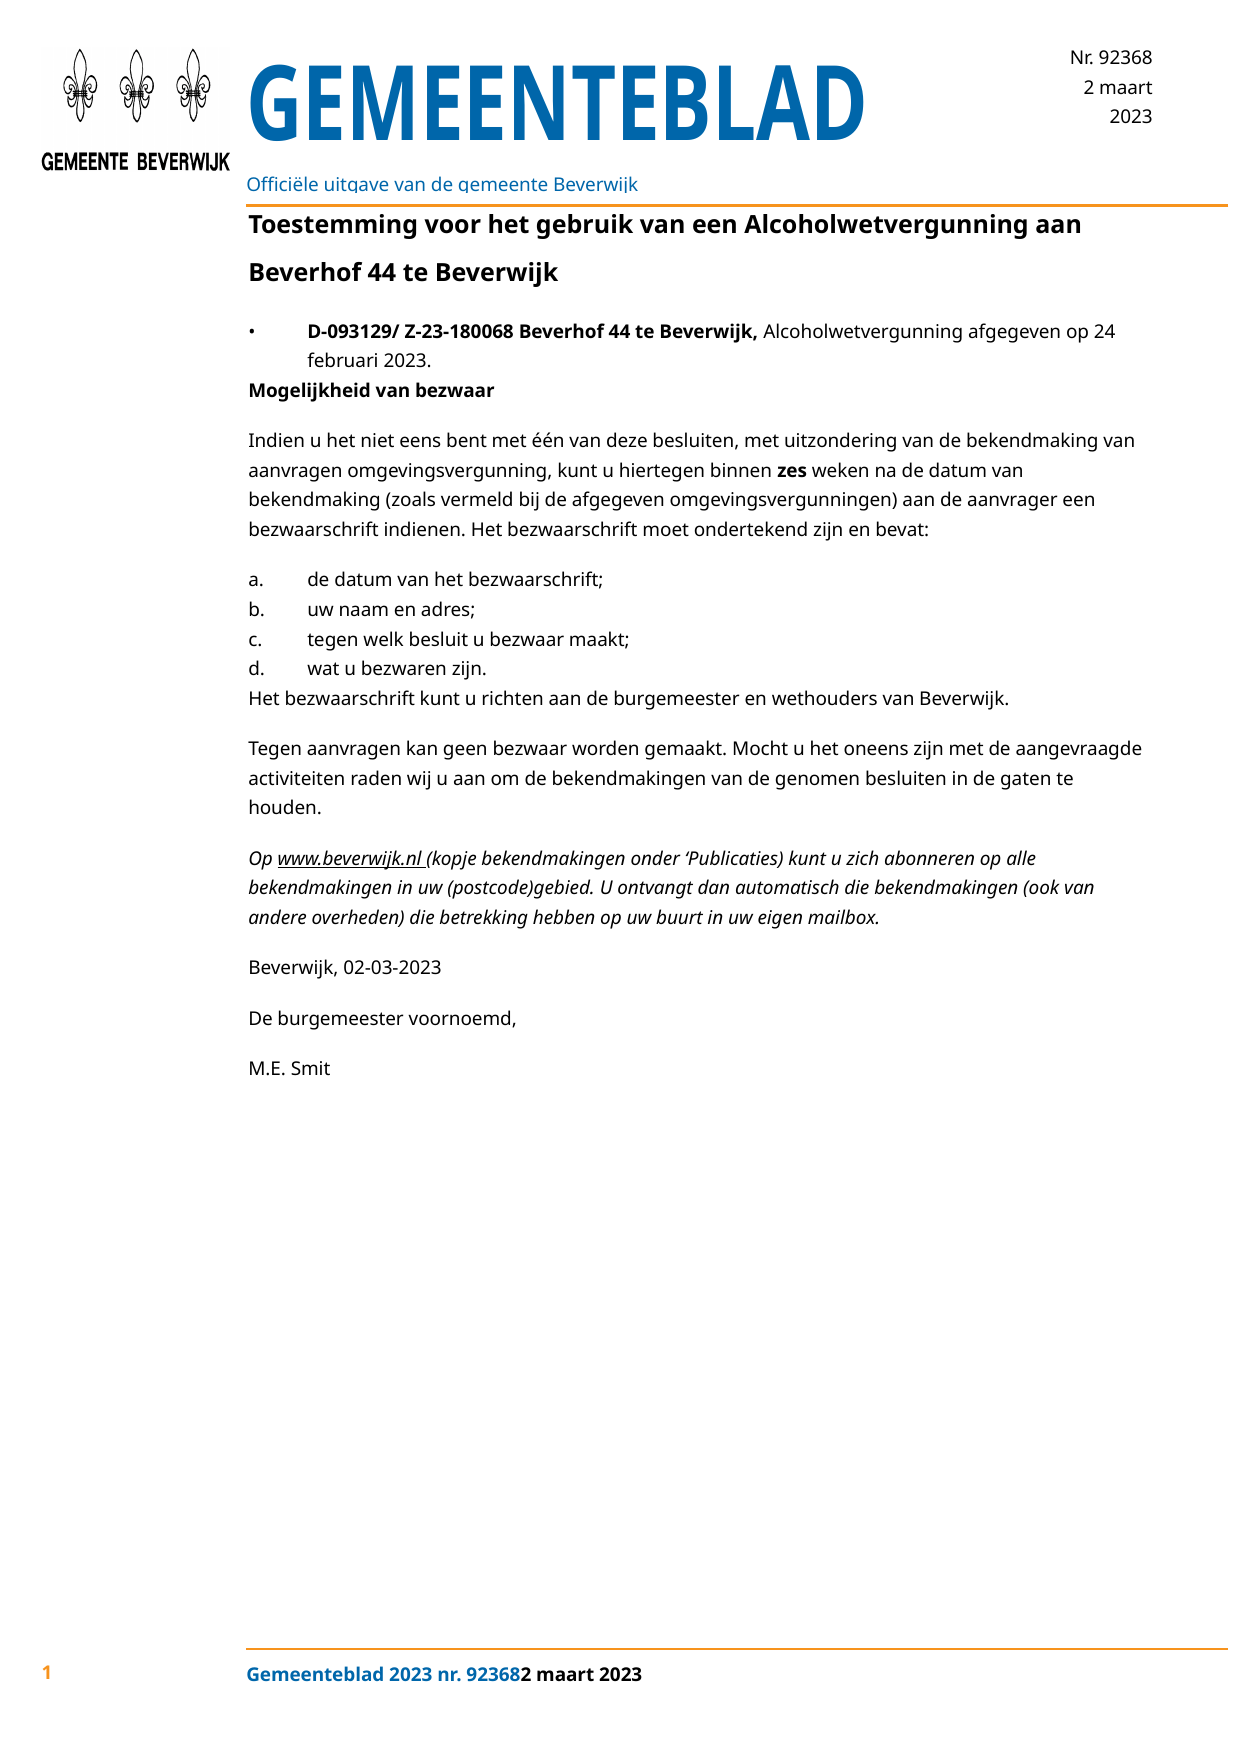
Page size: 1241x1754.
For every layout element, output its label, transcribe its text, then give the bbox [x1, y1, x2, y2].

picture [41, 47, 231, 172]
text Toestemming voor het gebruik van een Alcoholwetvergunning aan Beverhof 44 te Beverwijk [248, 207, 1152, 288]
list de datum van het bezwaarschrift; [248, 567, 1152, 592]
text Tegen aanvragen kan geen bezwaar worden gemaakt. Mocht u het oneens zijn met de aangevraagde activiteiten raden wij u aan om de bekendmakingen van de genomen besluiten in de gaten te houden. [248, 735, 1152, 820]
list uw naam en adres; [248, 596, 1152, 622]
text Het bezwaarschrift kunt u richten aan de burgemeester en wethouders van Beverwijk. [248, 685, 1152, 711]
text Op www.beverwijk.nl (kopje bekendmakingen onder ‘Publicaties) kunt u zich abonneren op alle bekendmakingen in uw (postcode)gebied. U ontvangt dan automatisch die bekendmakingen (ook van andere overheden) die betrekking hebben op uw buurt in uw eigen mailbox. [248, 845, 1152, 930]
list D-093129/ Z-23-180068 Beverhof 44 te Beverwijk, Alcoholwetvergunning afgegeven op 24 februari 2023. [248, 318, 1152, 373]
text De burgemeester voornoemd, [248, 1005, 1152, 1031]
text Beverwijk, 02-03-2023 [248, 954, 1152, 980]
list wat u bezwaren zijn. [248, 655, 1152, 681]
text M.E. Smit [248, 1055, 1152, 1081]
list tegen welk besluit u bezwaar maakt; [248, 626, 1152, 652]
text Indien u het niet eens bent met één van deze besluiten, met uitzondering van de bekendmaking van aanvragen omgevingsvergunning, kunt u hiertegen binnen zes weken na de datum van bekendmaking (zoals vermeld bij de afgegeven omgevingsvergunningen) aan de aanvrager een bezwaarschrift indienen. Het bezwaarschrift moet ondertekend zijn en bevat: [248, 427, 1152, 542]
text Mogelijkheid van bezwaar [248, 377, 1152, 403]
